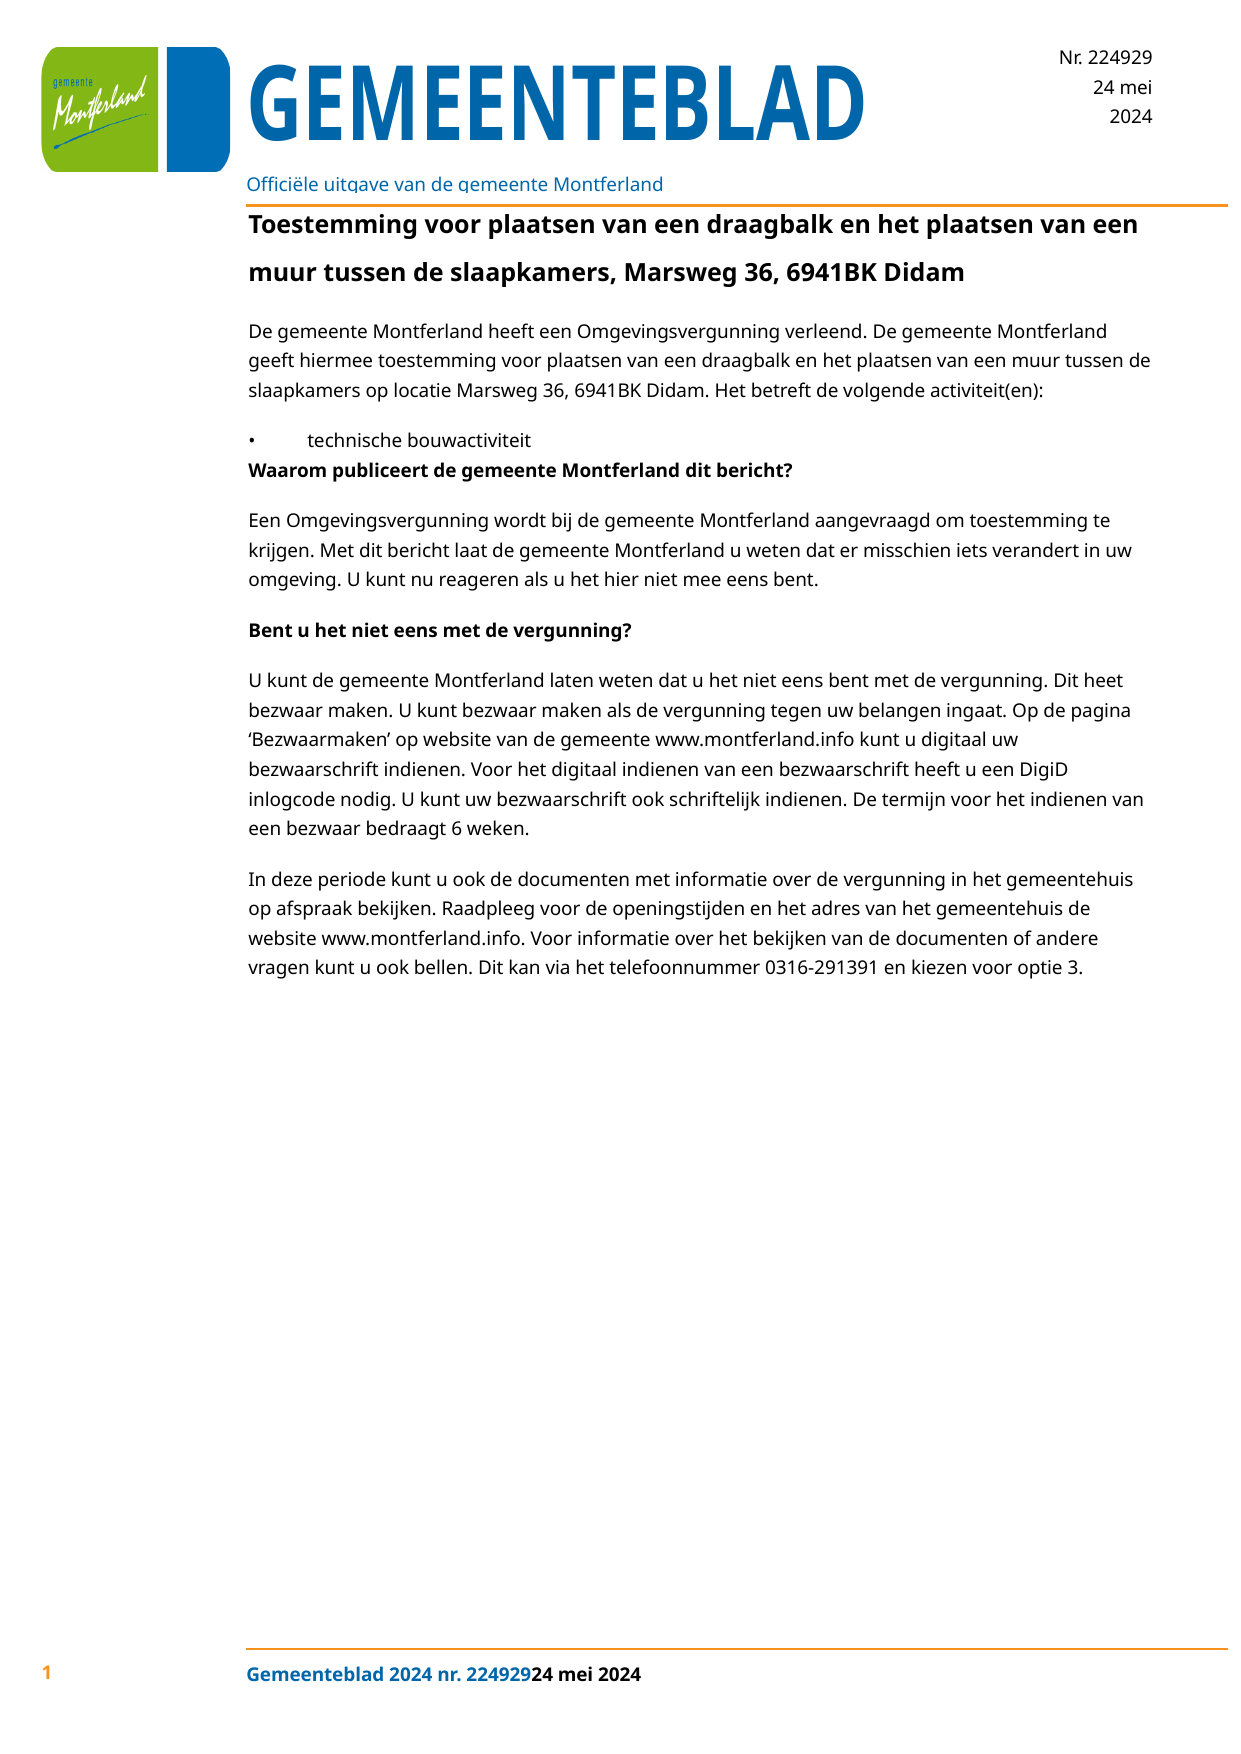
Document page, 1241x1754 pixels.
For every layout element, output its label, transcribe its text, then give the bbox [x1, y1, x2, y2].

text Een Omgevingsvergunning wordt bij de gemeente Montferland aangevraagd om toestemming te krijgen. Met dit bericht laat de gemeente Montferland u weten dat er misschien iets verandert in uw omgeving. U kunt nu reageren als u het hier niet mee eens bent. [248, 507, 1152, 592]
text In deze periode kunt u ook de documenten met informatie over de vergunning in het gemeentehuis op afspraak bekijken. Raadpleeg voor de openingstijden en het adres van het gemeentehuis de website www.montferland.info. Voor informatie over het bekijken van de documenten of andere vragen kunt u ook bellen. Dit kan via het telefoonnummer 0316-291391 en kiezen voor optie 3. [248, 866, 1152, 980]
picture [41, 47, 231, 172]
list technische bouwactiviteit [248, 427, 1152, 453]
text Bent u het niet eens met de vergunning? [248, 617, 1152, 643]
text Waarom publiceert de gemeente Montferland dit bericht? [248, 457, 1152, 483]
text De gemeente Montferland heeft een Omgevingsvergunning verleend. De gemeente Montferland geeft hiermee toestemming voor plaatsen van een draagbalk en het plaatsen van een muur tussen de slaapkamers op locatie Marsweg 36, 6941BK Didam. Het betreft de volgende activiteit(en): [248, 318, 1152, 403]
text U kunt de gemeente Montferland laten weten dat u het niet eens bent met de vergunning. Dit heet bezwaar maken. U kunt bezwaar maken als de vergunning tegen uw belangen ingaat. Op de pagina ‘Bezwaarmaken’ op website van de gemeente www.montferland.info kunt u digitaal uw bezwaarschrift indienen. Voor het digitaal indienen van een bezwaarschrift heeft u een DigiD inlogcode nodig. U kunt uw bezwaarschrift ook schriftelijk indienen. De termijn voor het indienen van een bezwaar bedraagt 6 weken. [248, 667, 1152, 841]
text Toestemming voor plaatsen van een draagbalk en het plaatsen van een muur tussen de slaapkamers, Marsweg 36, 6941BK Didam [248, 207, 1152, 288]
